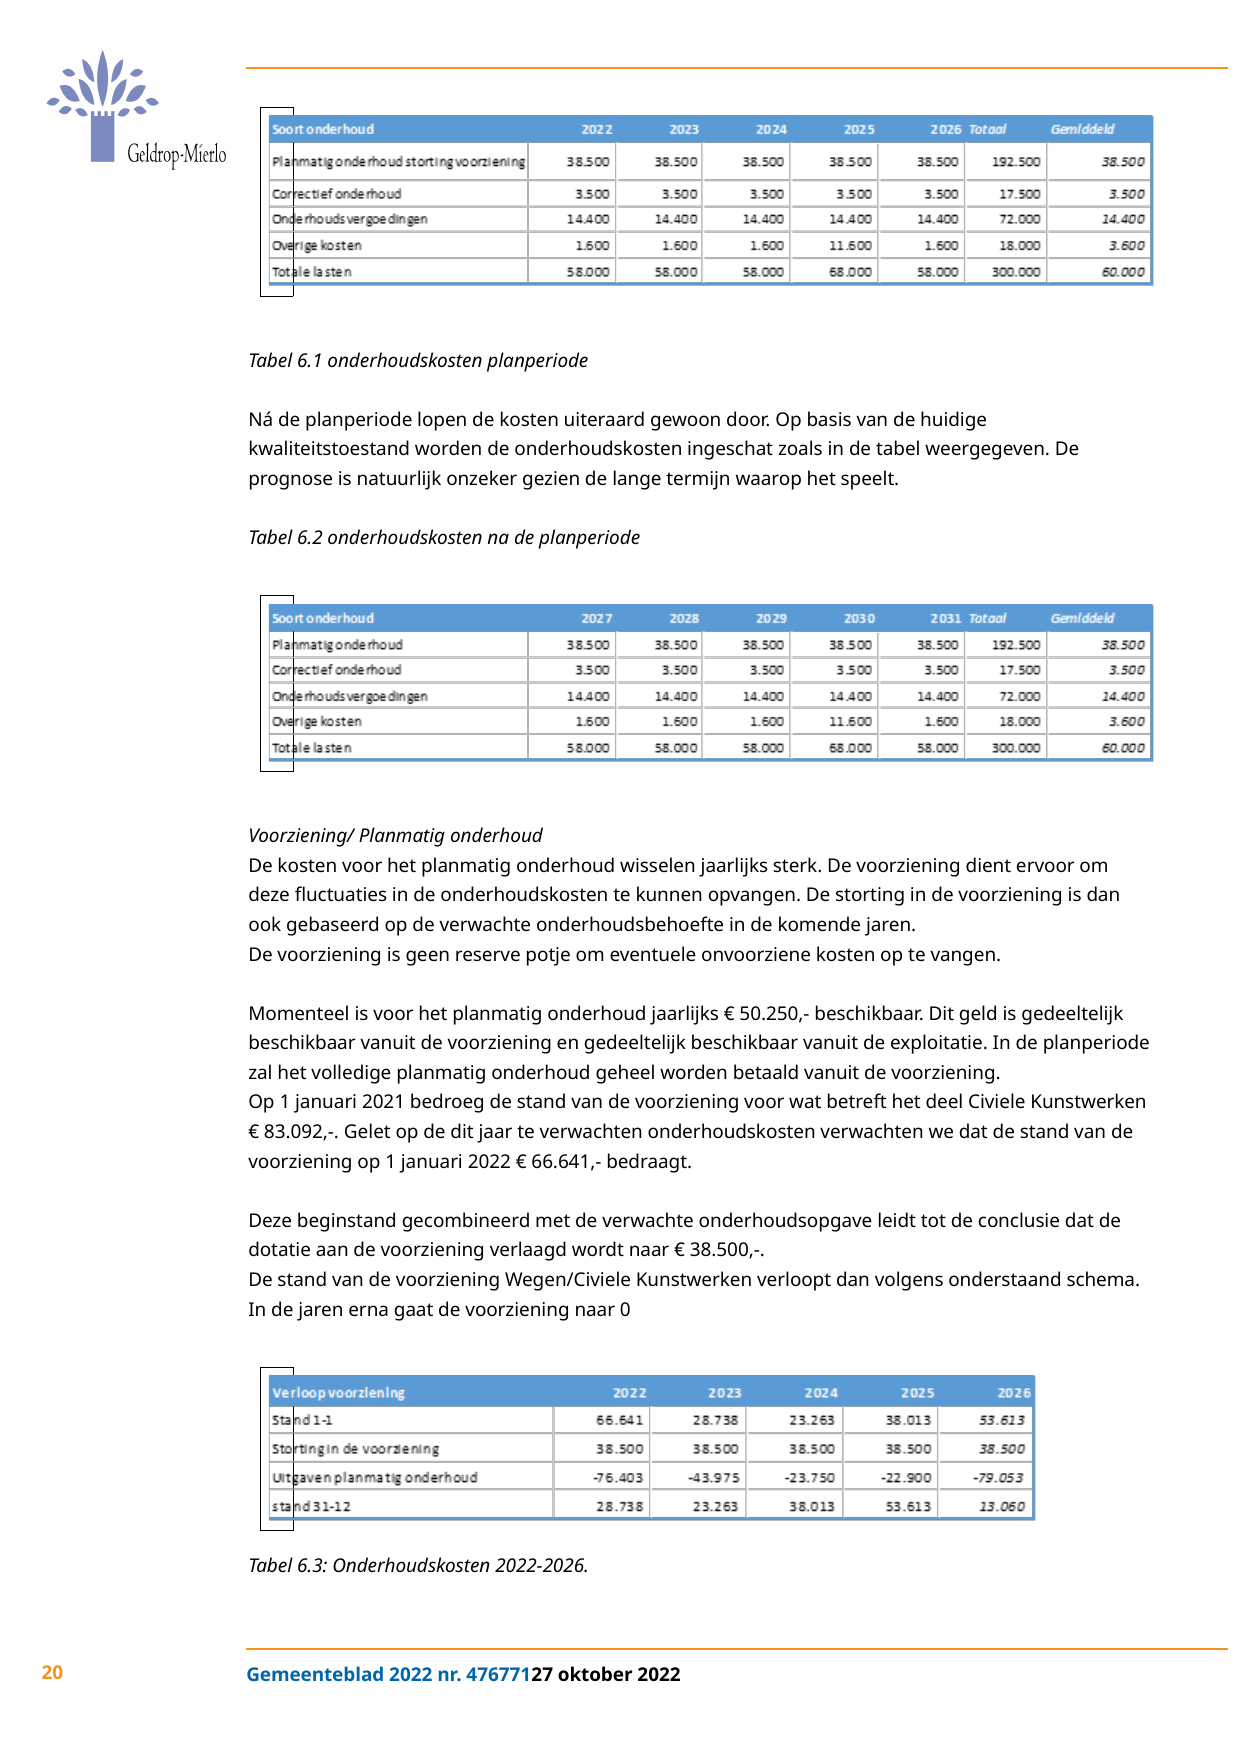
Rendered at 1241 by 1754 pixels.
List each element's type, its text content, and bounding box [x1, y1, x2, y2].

text Deze beginstand gecombineerd met de verwachte onderhoudsopgave leidt tot de conclusie dat de dotatie aan de voorziening verlaagd wordt naar € 38.500,-. [248, 1207, 1152, 1262]
picture [268, 604, 1155, 763]
text Tabel 6.2 onderhoudskosten na de planperiode [248, 524, 1152, 550]
text Ná de planperiode lopen de kosten uiteraard gewoon door. Op basis van de huidige kwaliteitstoestand worden de onderhoudskosten ingeschat zoals in de tabel weergegeven. De prognose is natuurlijk onzeker gezien de lange termijn waarop het speelt. [248, 406, 1152, 491]
text Voorziening/ Planmatig onderhoud [248, 822, 1152, 848]
text Op 1 januari 2021 bedroeg de stand van de voorziening voor wat betreft het deel Civiele Kunstwerken € 83.092,-. Gelet op de dit jaar te verwachten onderhoudskosten verwachten we dat de stand van de voorziening op 1 januari 2022 € 66.641,- bedraagt. [248, 1089, 1152, 1173]
text Tabel 6.3: Onderhoudskosten 2022-2026. [248, 1552, 1152, 1578]
text Momenteel is voor het planmatig onderhoud jaarlijks € 50.250,- beschikbaar. Dit geld is gedeeltelijk beschikbaar vanuit de voorziening en gedeeltelijk beschikbaar vanuit de exploitatie. In de planperiode zal het volledige planmatig onderhoud geheel worden betaald vanuit de voorziening. [248, 1000, 1152, 1085]
picture [268, 1375, 1037, 1522]
text De voorziening is geen reserve potje om eventuele onvoorziene kosten op te vangen. [248, 941, 1152, 966]
text De kosten voor het planmatig onderhoud wisselen jaarlijks sterk. De voorziening dient ervoor om deze fluctuaties in de onderhoudskosten te kunnen opvangen. De storting in de voorziening is dan ook gebaseerd op de verwachte onderhoudsbehoefte in de komende jaren. [248, 852, 1152, 937]
picture [268, 115, 1155, 287]
text Tabel 6.1 onderhoudskosten planperiode [248, 347, 1152, 372]
text De stand van de voorziening Wegen/Civiele Kunstwerken verloopt dan volgens onderstaand schema. In de jaren erna gaat de voorziening naar 0 [248, 1266, 1152, 1321]
picture [41, 47, 231, 172]
